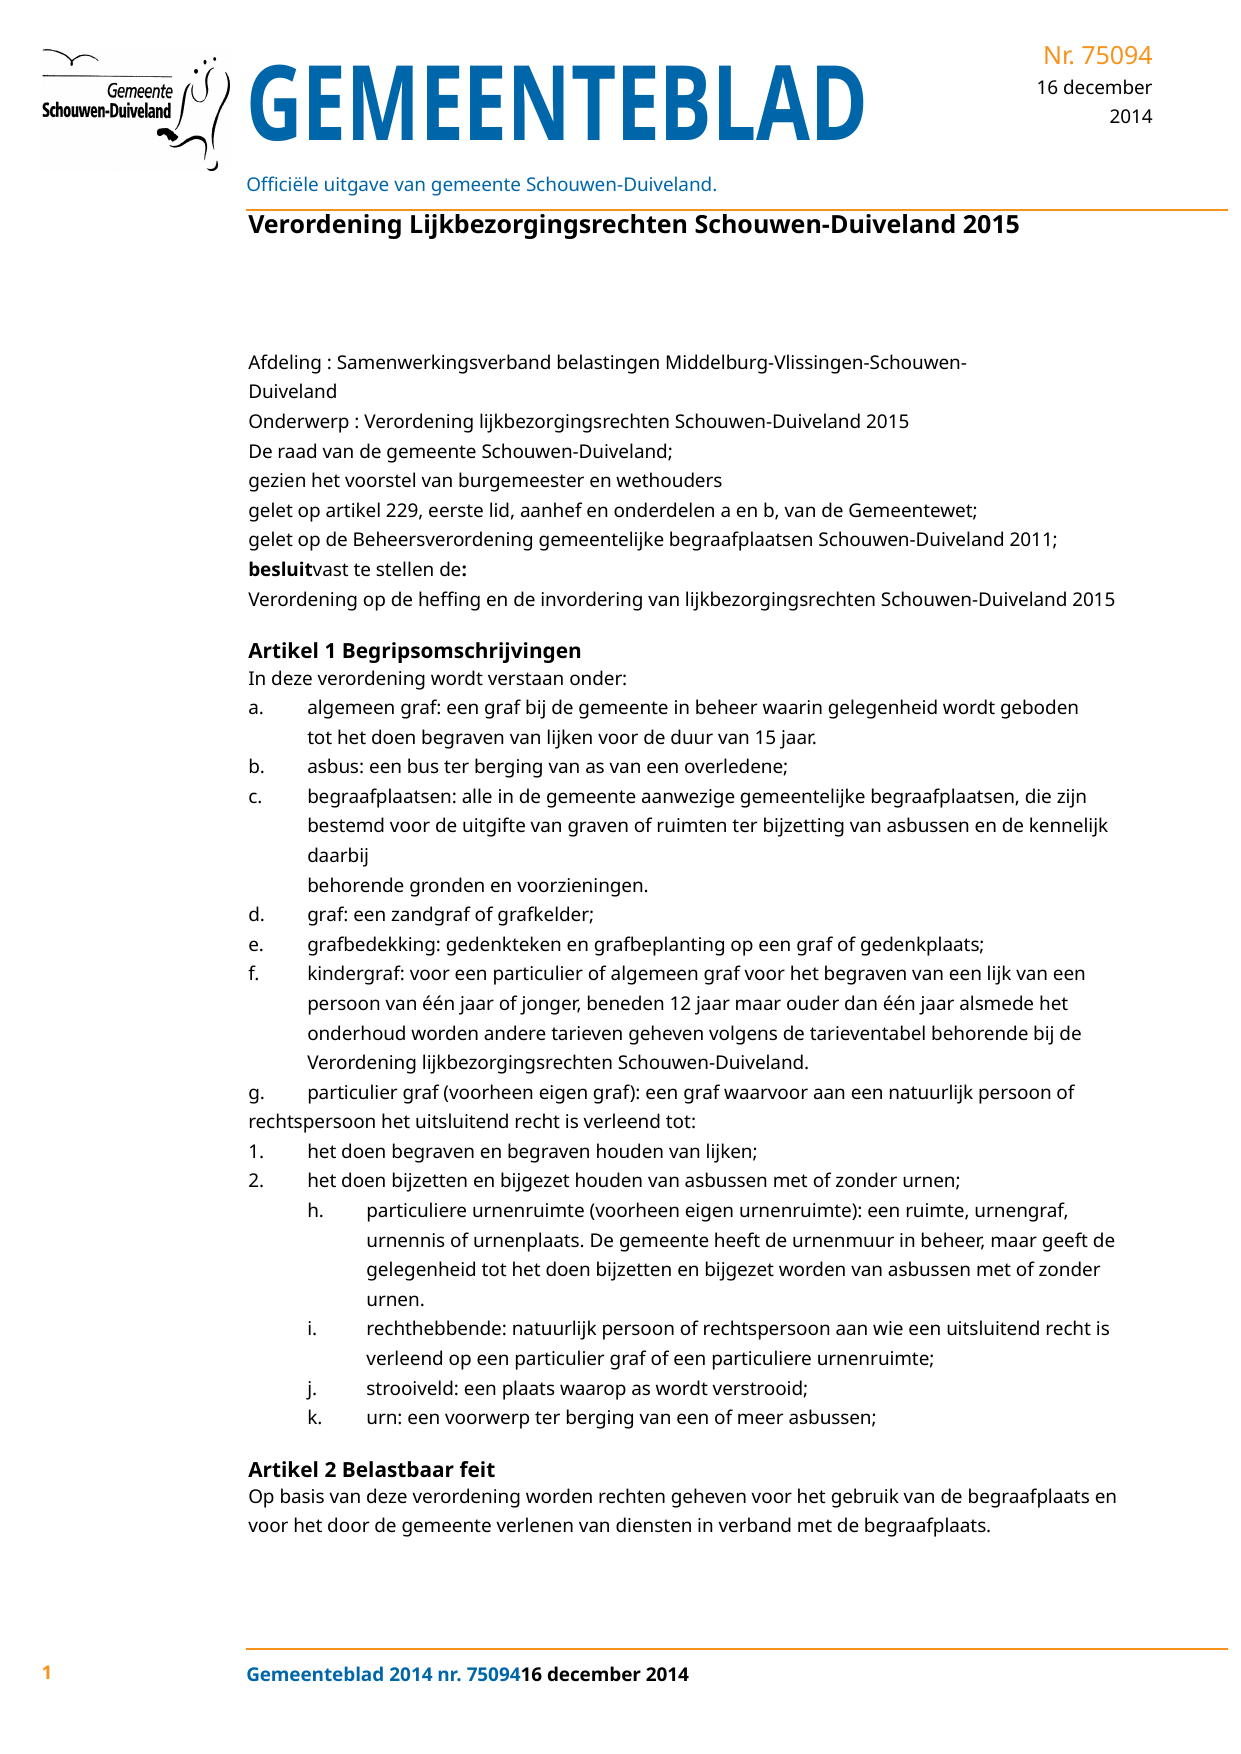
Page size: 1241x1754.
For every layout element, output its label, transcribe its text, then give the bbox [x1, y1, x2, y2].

list persoon van één jaar of jonger, beneden 12 jaar maar ouder dan één jaar alsmede het [248, 990, 1152, 1016]
text besluitvast te stellen de: [248, 556, 1152, 582]
text gelet op artikel 229, eerste lid, aanhef en onderdelen a en b, van de Gemeentewet; [248, 497, 1152, 523]
list onderhoud worden andere tarieven geheven volgens de tarieventabel behorende bij de [248, 1020, 1152, 1045]
text gelet op de Beheersverordening gemeentelijke begraafplaatsen Schouwen-Duiveland 2011; [248, 527, 1152, 552]
list het doen bijzetten en bijgezet houden van asbussen met of zonder urnen; [248, 1168, 1152, 1193]
list particuliere urnenruimte (voorheen eigen urnenruimte): een ruimte, urnengraf, urnennis of urnenplaats. De gemeente heeft de urnenmuur in beheer, maar geeft de gelegenheid tot het doen bijzetten en bijgezet worden van asbussen met of zonder urnen. [307, 1197, 1152, 1312]
text Op basis van deze verordening worden rechten geheven voor het gebruik van de begraafplaats en voor het door de gemeente verlenen van diensten in verband met de begraafplaats. [248, 1483, 1152, 1538]
text Artikel 1 Begripsomschrijvingen [248, 636, 1152, 665]
text Afdeling : Samenwerkingsverband belastingen Middelburg-Vlissingen-Schouwen- [248, 349, 1152, 375]
list begraafplaatsen: alle in de gemeente aanwezige gemeentelijke begraafplaatsen, die zijn [248, 783, 1152, 809]
text Duiveland [248, 379, 1152, 404]
list bestemd voor de uitgifte van graven of ruimten ter bijzetting van asbussen en de kennelijk daarbij [248, 813, 1152, 868]
picture [41, 47, 231, 172]
list algemeen graf: een graf bij de gemeente in beheer waarin gelegenheid wordt geboden [248, 694, 1152, 720]
text gezien het voorstel van burgemeester en wethouders [248, 467, 1152, 493]
text rechtspersoon het uitsluitend recht is verleend tot: [248, 1108, 1152, 1134]
list grafbedekking: gedenkteken en grafbeplanting op een graf of gedenkplaats; [248, 931, 1152, 957]
list kindergraf: voor een particulier of algemeen graf voor het begraven van een lijk van een [248, 961, 1152, 986]
list rechthebbende: natuurlijk persoon of rechtspersoon aan wie een uitsluitend recht is verleend op een particulier graf of een particuliere urnenruimte; [307, 1316, 1152, 1371]
text In deze verordening wordt verstaan onder: [248, 665, 1152, 690]
list graf: een zandgraf of grafkelder; [248, 901, 1152, 927]
list urn: een voorwerp ter berging van een of meer asbussen; [307, 1404, 1152, 1430]
text De raad van de gemeente Schouwen-Duiveland; [248, 438, 1152, 464]
list het doen begraven en begraven houden van lijken; [248, 1138, 1152, 1164]
text Verordening Lijkbezorgingsrechten Schouwen-Duiveland 2015 [248, 211, 1152, 241]
list strooiveld: een plaats waarop as wordt verstrooid; [307, 1375, 1152, 1400]
list behorende gronden en voorzieningen. [248, 872, 1152, 897]
text Artikel 2 Belastbaar feit [248, 1455, 1152, 1483]
list asbus: een bus ter berging van as van een overledene; [248, 753, 1152, 779]
list Verordening lijkbezorgingsrechten Schouwen-Duiveland. [248, 1049, 1152, 1075]
text Onderwerp : Verordening lijkbezorgingsrechten Schouwen-Duiveland 2015 [248, 408, 1152, 434]
text Verordening op de heffing en de invordering van lijkbezorgingsrechten Schouwen-Duiveland 2015 [248, 586, 1152, 612]
list particulier graf (voorheen eigen graf): een graf waarvoor aan een natuurlijk persoon of [248, 1079, 1152, 1104]
list tot het doen begraven van lijken voor de duur van 15 jaar. [248, 724, 1152, 749]
